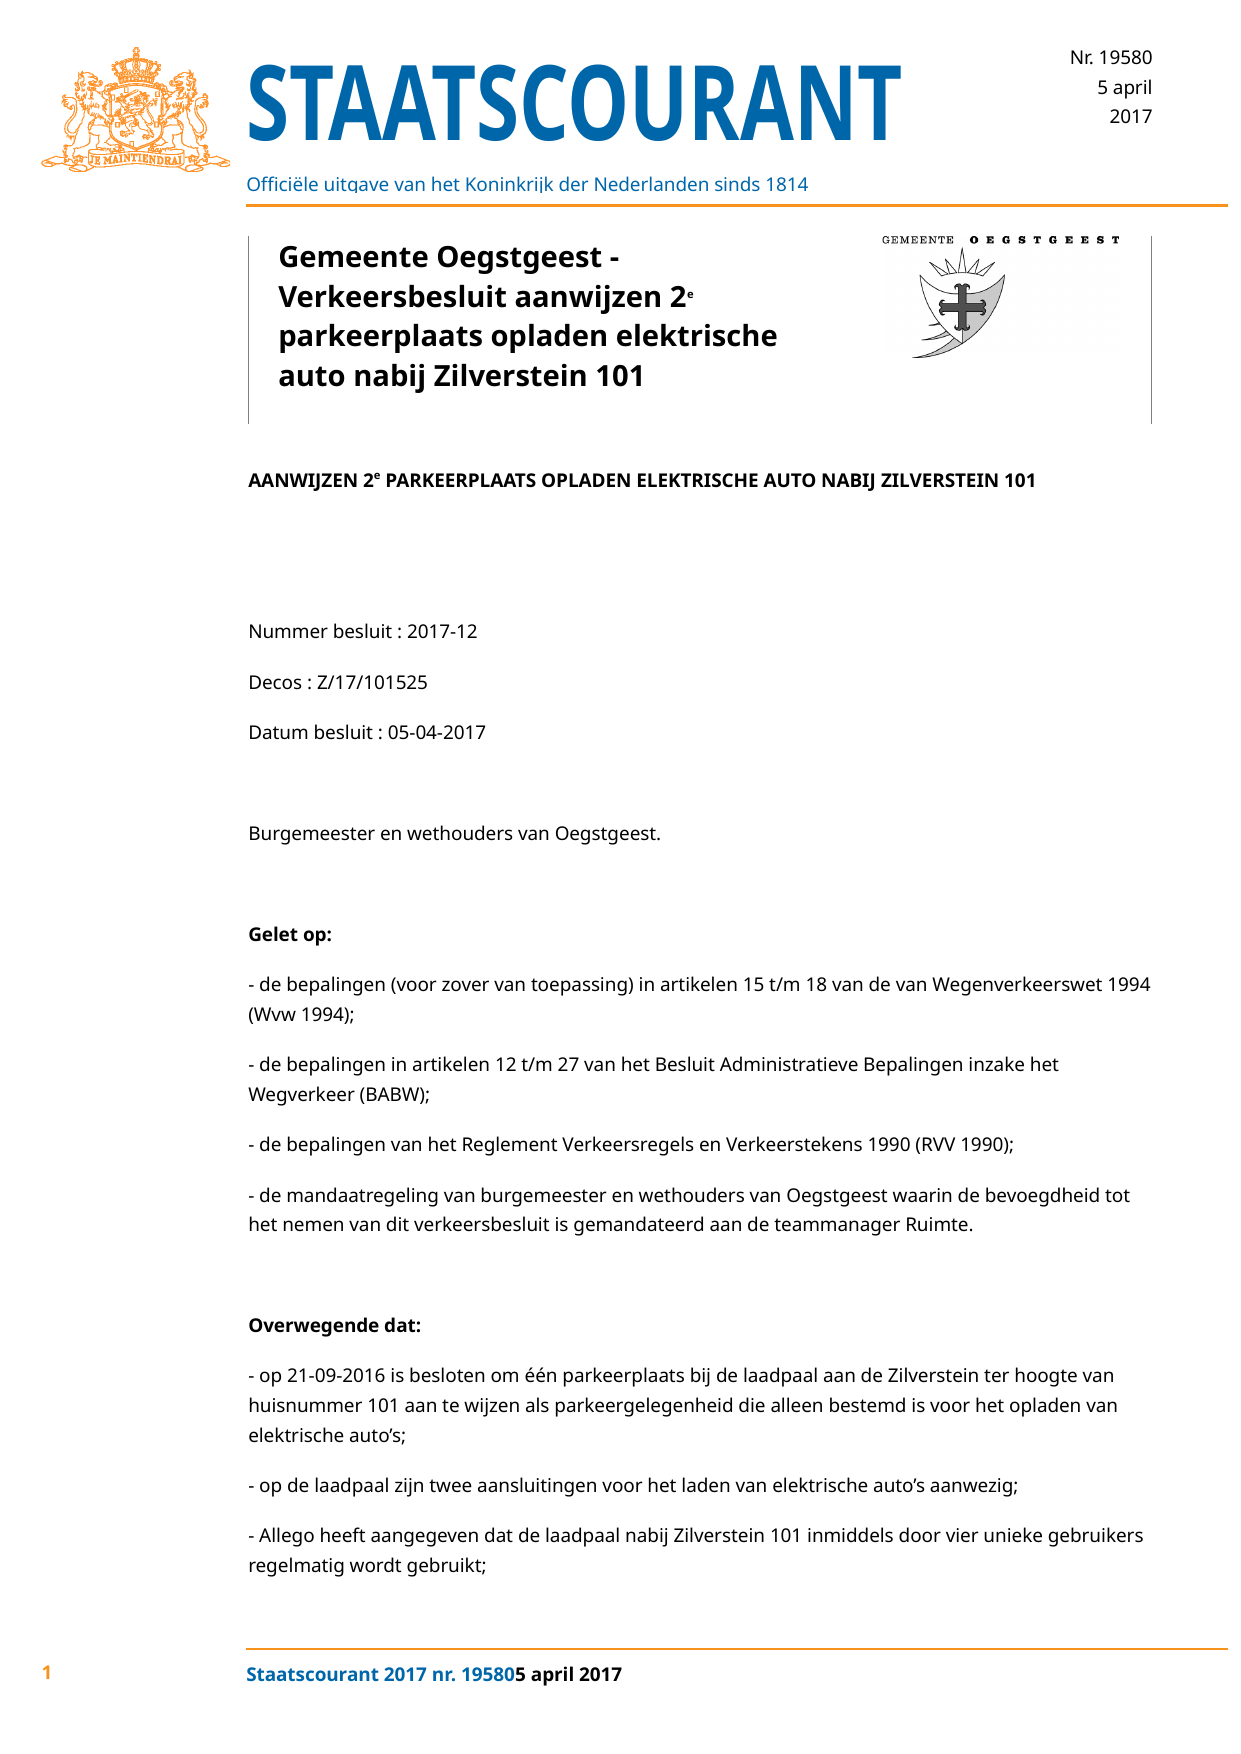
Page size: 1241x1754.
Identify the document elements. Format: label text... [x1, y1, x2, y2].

text Burgemeester en wethouders van Oegstgeest. [248, 820, 1152, 846]
table_header Gemeente Oegstgeest - Verkeersbesluit aanwijzen 2e parkeerplaats opladen elektrische auto nabij Zilverstein 101 [249, 236, 850, 424]
text AANWIJZEN 2e PARKEERPLAATS OPLADEN ELEKTRISCHE AUTO NABIJ ZILVERSTEIN 101 [248, 467, 1152, 493]
text - op de laadpaal zijn twee aansluitingen voor het laden van elektrische auto’s aanwezig; [248, 1472, 1152, 1498]
text - op 21-09-2016 is besloten om één parkeerplaats bij de laadpaal aan de Zilverstein ter hoogte van huisnummer 101 aan te wijzen als parkeergelegenheid die alleen bestemd is voor het opladen van elektrische auto’s; [248, 1363, 1152, 1448]
text - de bepalingen in artikelen 12 t/m 27 van het Besluit Administratieve Bepalingen inzake het Wegverkeer (BABW); [248, 1051, 1152, 1107]
picture [882, 236, 1119, 358]
text - de mandaatregeling van burgemeester en wethouders van Oegstgeest waarin de bevoegdheid tot het nemen van dit verkeersbesluit is gemandateerd aan de teammanager Ruimte. [248, 1182, 1152, 1237]
table_header [850, 236, 1151, 424]
text Gelet op: [248, 921, 1152, 947]
text - Allego heeft aangegeven dat de laadpaal nabij Zilverstein 101 inmiddels door vier unieke gebruikers regelmatig wordt gebruikt; [248, 1523, 1152, 1578]
text Datum besluit : 05-04-2017 [248, 719, 1152, 745]
picture [41, 47, 231, 172]
text Decos : Z/17/101525 [248, 669, 1152, 695]
text Nummer besluit : 2017-12 [248, 618, 1152, 644]
text - de bepalingen (voor zover van toepassing) in artikelen 15 t/m 18 van de van Wegenverkeerswet 1994 (Wvw 1994); [248, 971, 1152, 1027]
text Overwegende dat: [248, 1312, 1152, 1338]
text - de bepalingen van het Reglement Verkeersregels en Verkeerstekens 1990 (RVV 1990); [248, 1131, 1152, 1157]
